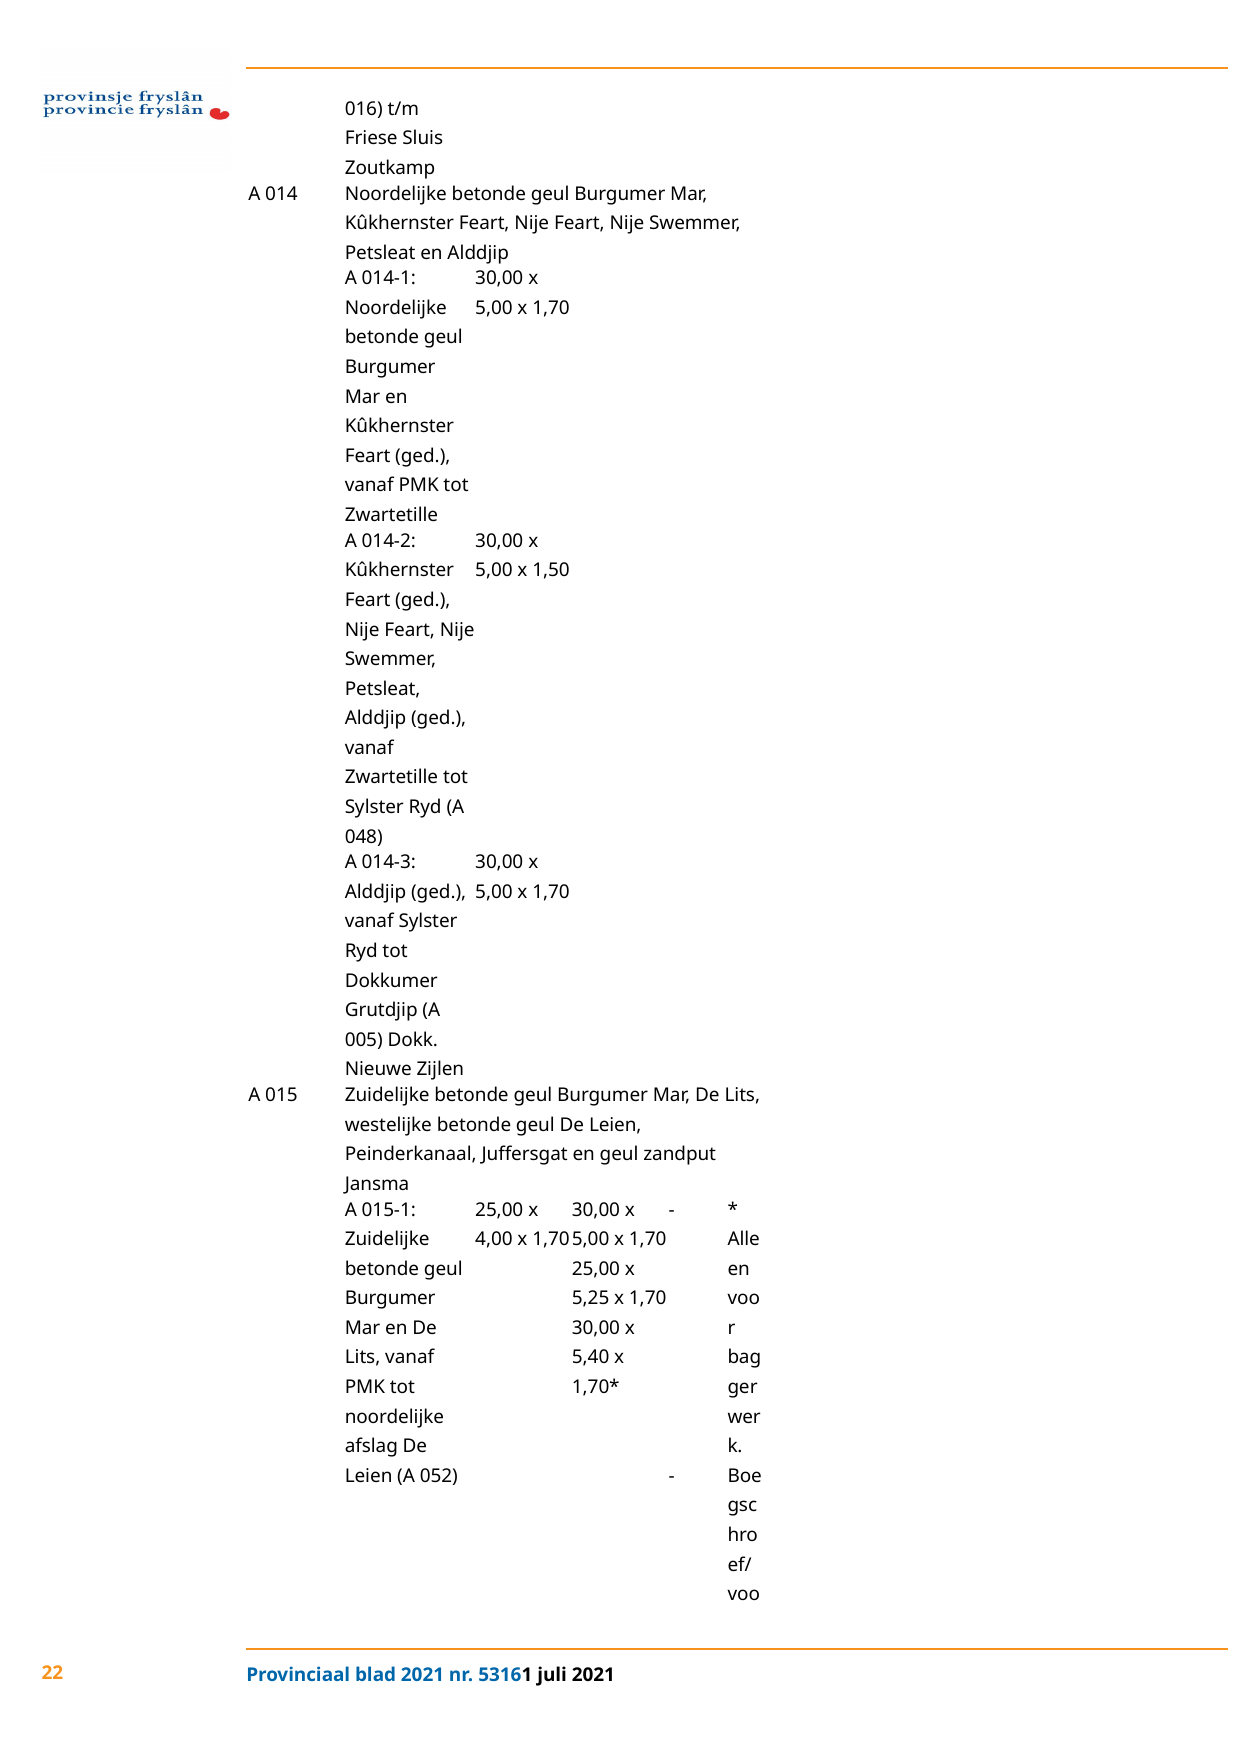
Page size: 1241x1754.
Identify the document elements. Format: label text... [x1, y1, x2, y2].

table_cell A 014 [248, 180, 344, 1081]
table_cell [668, 527, 765, 848]
table_cell A 015-1: Zuidelijke betonde geul Burgumer Mar en De Lits, vanaf PMK tot noordelijke afslag De Leien (A 052) [345, 1196, 475, 1606]
table_cell A 015 [248, 1081, 344, 1606]
table_cell [668, 95, 765, 180]
table_cell 30,00 x 5,00 x 1,70 [475, 849, 572, 1081]
table_cell [572, 527, 668, 848]
table_cell A 014-2: Kûkhernster Feart (ged.), Nije Feart, Nije Swemmer, Petsleat, Alddjip (ged.), vanaf Zwartetille tot Sylster Ryd (A 048) [345, 527, 475, 848]
table_cell * Alleen voor baggerwerk. Boegschroef/ voo [668, 1196, 765, 1606]
table_cell [248, 95, 344, 180]
table_cell Zuidelijke betonde geul Burgumer Mar, De Lits, westelijke betonde geul De Leien, Peinderkanaal, Juffersgat en geul zandput Jansma [345, 1081, 765, 1196]
picture [41, 47, 231, 172]
table_cell 25,00 x 4,00 x 1,70 [475, 1196, 572, 1606]
table_cell [668, 849, 765, 1081]
table_cell [572, 265, 668, 527]
table_cell [572, 95, 668, 180]
table_cell 30,00 x 5,00 x 1,50 [475, 527, 572, 848]
table_cell 30,00 x 5,00 x 1,70 25,00 x 5,25 x 1,70 30,00 x 5,40 x 1,70* [572, 1196, 668, 1606]
table_cell Noordelijke betonde geul Burgumer Mar, Kûkhernster Feart, Nije Feart, Nije Swemmer, Petsleat en Alddjip [345, 180, 765, 264]
table_cell A 014-3: Alddjip (ged.), vanaf Sylster Ryd tot Dokkumer Grutdjip (A 005) Dokk. Nieuwe Zijlen [345, 849, 475, 1081]
table_cell [572, 849, 668, 1081]
table_cell 30,00 x 5,00 x 1,70 [475, 265, 572, 527]
table_cell [668, 265, 765, 527]
table_cell 016) t/m Friese Sluis Zoutkamp [345, 95, 475, 180]
table_cell A 014-1: Noordelijke betonde geul Burgumer Mar en Kûkhernster Feart (ged.), vanaf PMK tot Zwartetille [345, 265, 475, 527]
table_cell [475, 95, 572, 180]
